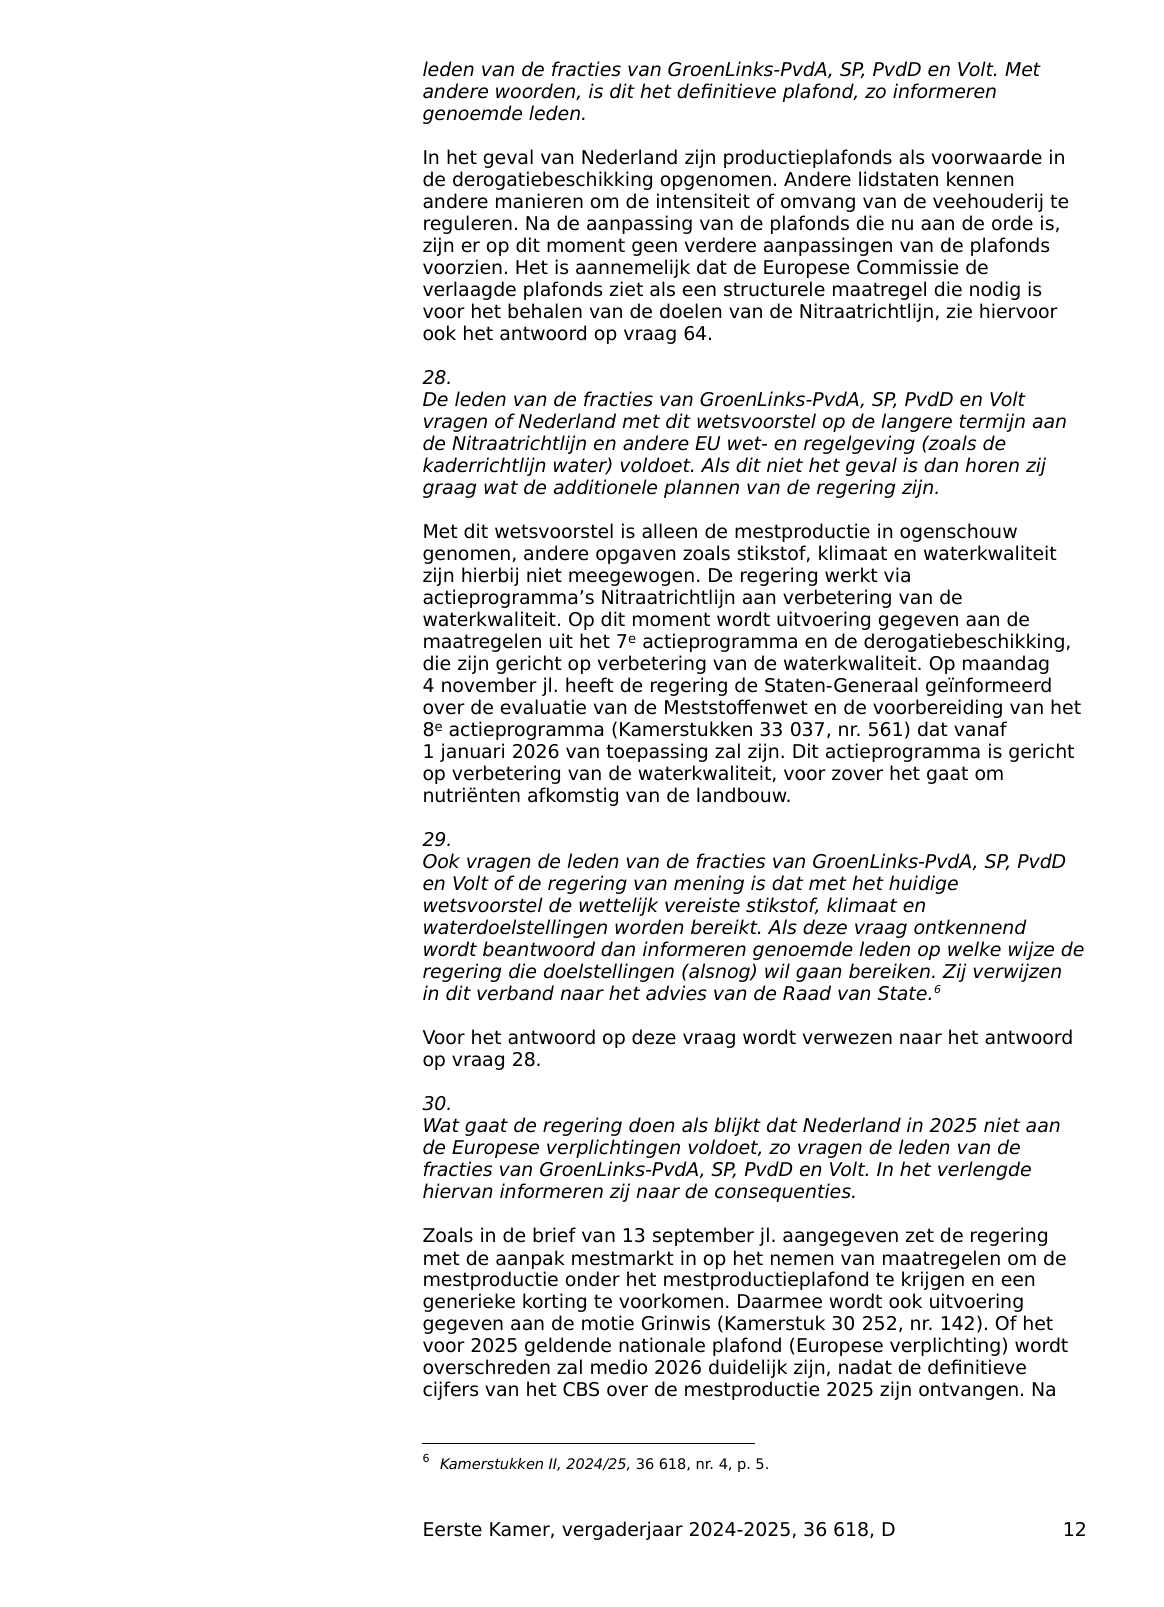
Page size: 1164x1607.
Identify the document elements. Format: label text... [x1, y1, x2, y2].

text Voor het antwoord op deze vraag wordt verwezen naar het antwoord op vraag 28. [422, 1027, 1087, 1071]
text Met dit wetsvoorstel is alleen de mestproductie in ogenschouw genomen, andere opgaven zoals stikstof, klimaat en waterkwaliteit zijn hierbij niet meegewogen. De regering werkt via actieprogramma’s Nitraatrichtlijn aan verbetering van de waterkwaliteit. Op dit moment wordt uitvoering gegeven aan de maatregelen uit het 7e actieprogramma en de derogatiebeschikking, die zijn gericht op verbetering van de waterkwaliteit. Op maandag 4 november jl. heeft de regering de Staten-Generaal geïnformeerd over de evaluatie van de Meststoffenwet en de voorbereiding van het 8e actieprogramma (Kamerstukken 33 037, nr. 561) dat vanaf 1 januari 2026 van toepassing zal zijn. Dit actieprogramma is gericht op verbetering van de waterkwaliteit, voor zover het gaat om nutriënten afkomstig van de landbouw. [422, 521, 1087, 807]
text Wat gaat de regering doen als blijkt dat Nederland in 2025 niet aan de Europese verplichtingen voldoet, zo vragen de leden van de fracties van GroenLinks-PvdA, SP, PvdD en Volt. In het verlengde hiervan informeren zij naar de consequenties. [422, 1115, 1087, 1203]
text Kamerstukken II, 2024/25, 36 618, nr. 4, p. 5. [422, 1452, 1087, 1474]
text 28. [422, 367, 1087, 389]
text Ook vragen de leden van de fracties van GroenLinks-PvdA, SP, PvdD en Volt of de regering van mening is dat met het huidige wetsvoorstel de wettelijk vereiste stikstof, klimaat en waterdoelstellingen worden bereikt. Als deze vraag ontkennend wordt beantwoord dan informeren genoemde leden op welke wijze de regering die doelstellingen (alsnog) wil gaan bereiken. Zij verwijzen in dit verband naar het advies van de Raad van State. [422, 851, 1087, 1005]
text 30. [422, 1093, 1087, 1115]
text In het geval van Nederland zijn productieplafonds als voorwaarde in de derogatiebeschikking opgenomen. Andere lidstaten kennen andere manieren om de intensiteit of omvang van de veehouderij te reguleren. Na de aanpassing van de plafonds die nu aan de orde is, zijn er op dit moment geen verdere aanpassingen van de plafonds voorzien. Het is aannemelijk dat de Europese Commissie de verlaagde plafonds ziet als een structurele maatregel die nodig is voor het behalen van de doelen van de Nitraatrichtlijn, zie hiervoor ook het antwoord op vraag 64. [422, 147, 1087, 345]
text leden van de fracties van GroenLinks-PvdA, SP, PvdD en Volt. Met andere woorden, is dit het definitieve plafond, zo informeren genoemde leden. [422, 59, 1087, 125]
text 29. [422, 829, 1087, 851]
text De leden van de fracties van GroenLinks-PvdA, SP, PvdD en Volt vragen of Nederland met dit wetsvoorstel op de langere termijn aan de Nitraatrichtlijn en andere EU wet- en regelgeving (zoals de kaderrichtlijn water) voldoet. Als dit niet het geval is dan horen zij graag wat de additionele plannen van de regering zijn. [422, 389, 1087, 499]
text Zoals in de brief van 13 september jl. aangegeven zet de regering met de aanpak mestmarkt in op het nemen van maatregelen om de mestproductie onder het mestproductieplafond te krijgen en een generieke korting te voorkomen. Daarmee wordt ook uitvoering gegeven aan de motie Grinwis (Kamerstuk 30 252, nr. 142). Of het voor 2025 geldende nationale plafond (Europese verplichting) wordt overschreden zal medio 2026 duidelijk zijn, nadat de definitieve cijfers van het CBS over de mestproductie 2025 zijn ontvangen. Na [422, 1225, 1087, 1401]
